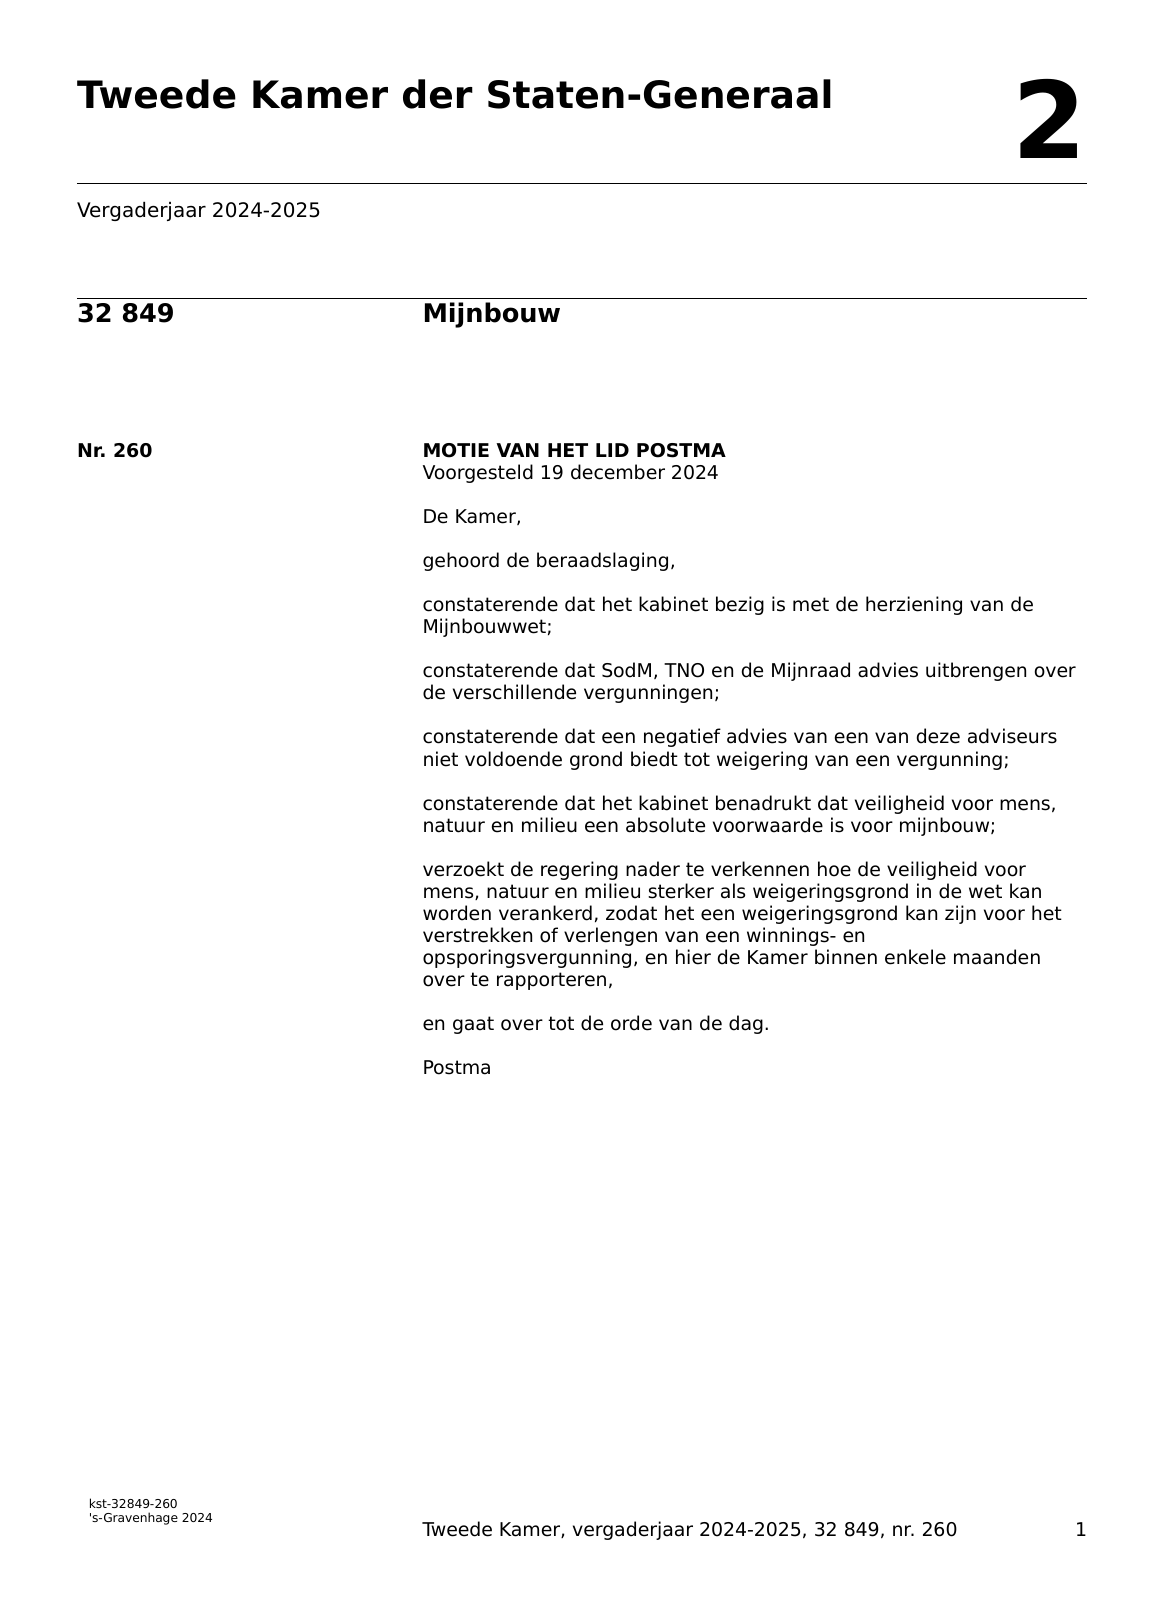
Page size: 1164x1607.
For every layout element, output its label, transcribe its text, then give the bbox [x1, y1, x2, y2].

text constaterende dat het kabinet bezig is met de herziening van de Mijnbouwwet; [422, 594, 1087, 638]
text kst-32849-260 [88, 1497, 323, 1511]
text 's-Gravenhage 2024 [88, 1511, 323, 1525]
text gehoord de beraadslaging, [422, 550, 1087, 572]
text verzoekt de regering nader te verkennen hoe de veiligheid voor mens, natuur en milieu sterker als weigeringsgrond in de wet kan worden verankerd, zodat het een weigeringsgrond kan zijn voor het verstrekken of verlengen van een winnings- en opsporingsvergunning, en hier de Kamer binnen enkele maanden over te rapporteren, [422, 859, 1087, 991]
text De Kamer, [422, 506, 1087, 528]
table_header 2 [886, 59, 1087, 183]
text en gaat over tot de orde van de dag. [422, 1013, 1087, 1035]
subtitle 32 849 Mijnbouw [77, 299, 1087, 329]
text Voorgesteld 19 december 2024 [422, 462, 1087, 484]
subtitle Nr. 260 MOTIE VAN HET LID POSTMA [77, 440, 1087, 462]
text constaterende dat een negatief advies van een van deze adviseurs niet voldoende grond biedt tot weigering van een vergunning; [422, 726, 1087, 770]
text Postma [422, 1057, 1087, 1079]
table_header Tweede Kamer der Staten-Generaal [77, 59, 886, 183]
table_cell Vergaderjaar 2024-2025 [77, 184, 1087, 298]
text constaterende dat SodM, TNO en de Mijnraad advies uitbrengen over de verschillende vergunningen; [422, 660, 1087, 704]
text constaterende dat het kabinet benadrukt dat veiligheid voor mens, natuur en milieu een absolute voorwaarde is voor mijnbouw; [422, 793, 1087, 837]
